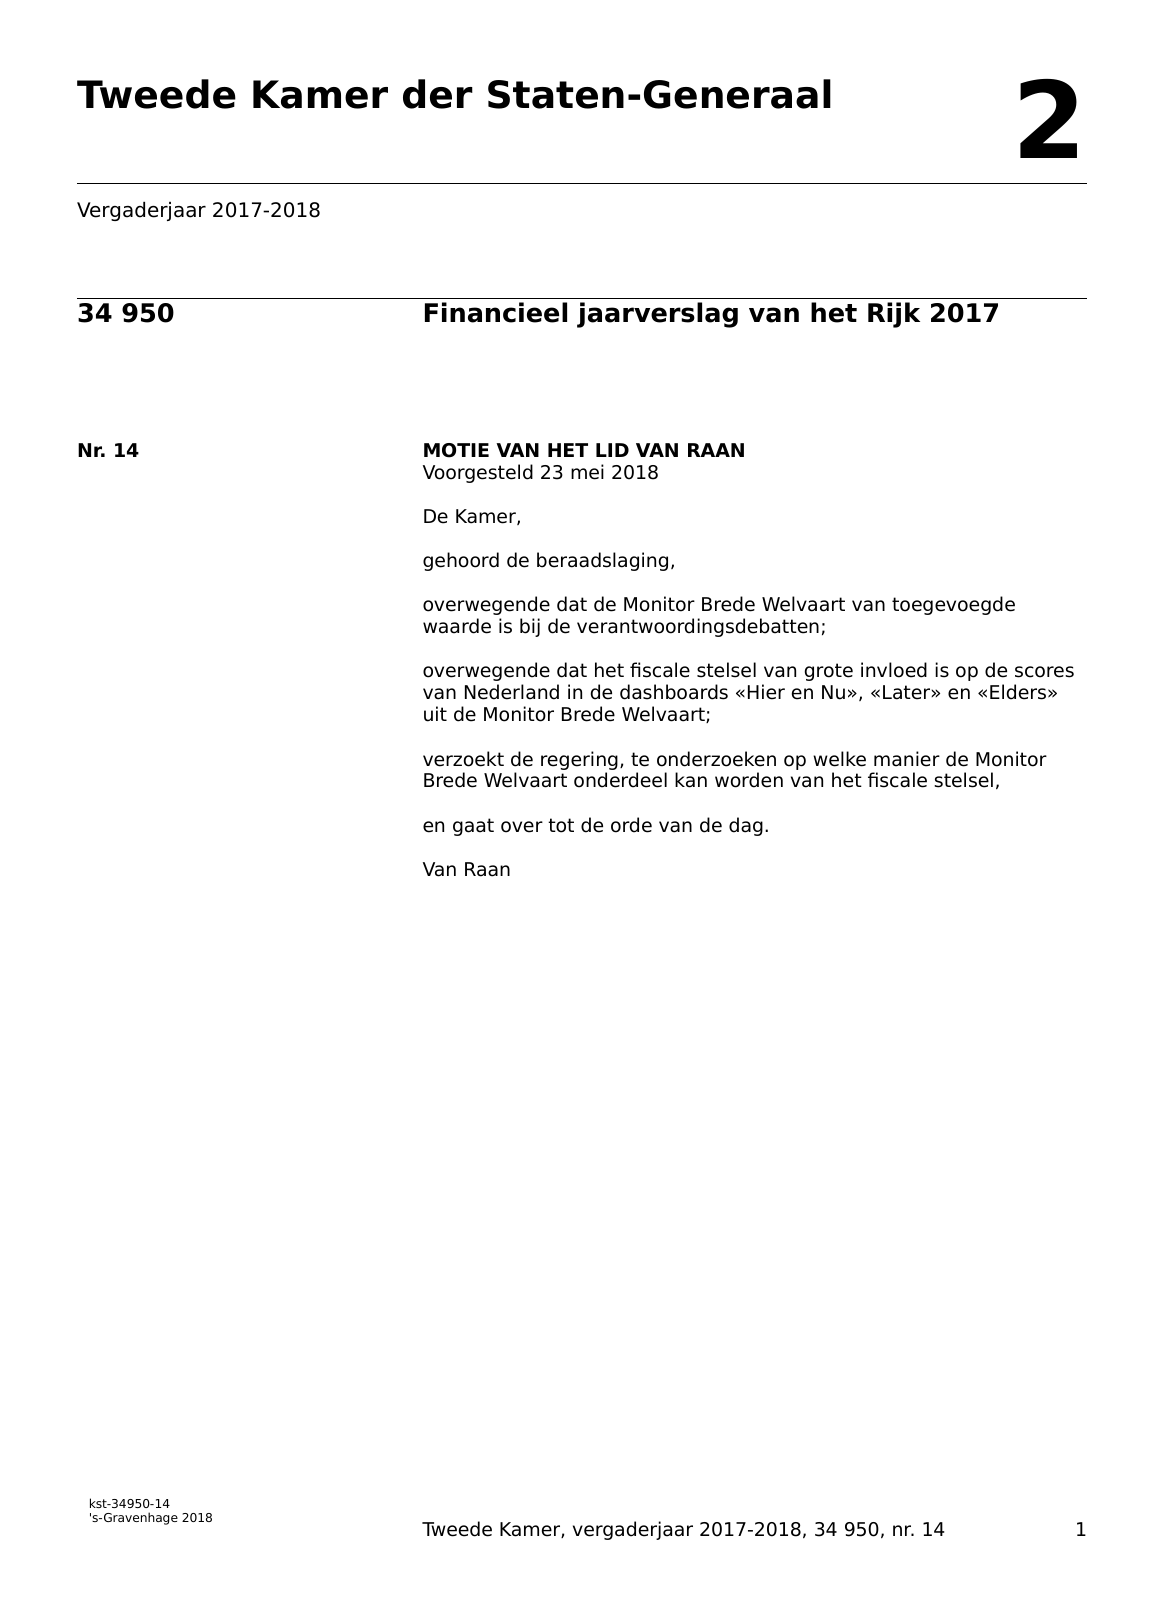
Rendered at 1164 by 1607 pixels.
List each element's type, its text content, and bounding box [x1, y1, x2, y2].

text verzoekt de regering, te onderzoeken op welke manier de Monitor Brede Welvaart onderdeel kan worden van het fiscale stelsel, [422, 748, 1087, 792]
text kst-34950-14 [88, 1497, 323, 1511]
table_header Tweede Kamer der Staten-Generaal [77, 59, 886, 183]
subtitle 34 950 Financieel jaarverslag van het Rijk 2017 [77, 299, 1087, 329]
subtitle Nr. 14 MOTIE VAN HET LID VAN RAAN [77, 440, 1087, 462]
text Voorgesteld 23 mei 2018 [422, 462, 1087, 484]
text Van Raan [422, 859, 1087, 881]
text De Kamer, [422, 506, 1087, 528]
text gehoord de beraadslaging, [422, 550, 1087, 572]
text overwegende dat de Monitor Brede Welvaart van toegevoegde waarde is bij de verantwoordingsdebatten; [422, 594, 1087, 638]
text en gaat over tot de orde van de dag. [422, 814, 1087, 837]
table_header 2 [886, 59, 1087, 183]
table_cell Vergaderjaar 2017-2018 [77, 184, 1087, 298]
text 's-Gravenhage 2018 [88, 1511, 323, 1525]
text overwegende dat het fiscale stelsel van grote invloed is op de scores van Nederland in de dashboards «Hier en Nu», «Later» en «Elders» uit de Monitor Brede Welvaart; [422, 660, 1087, 726]
